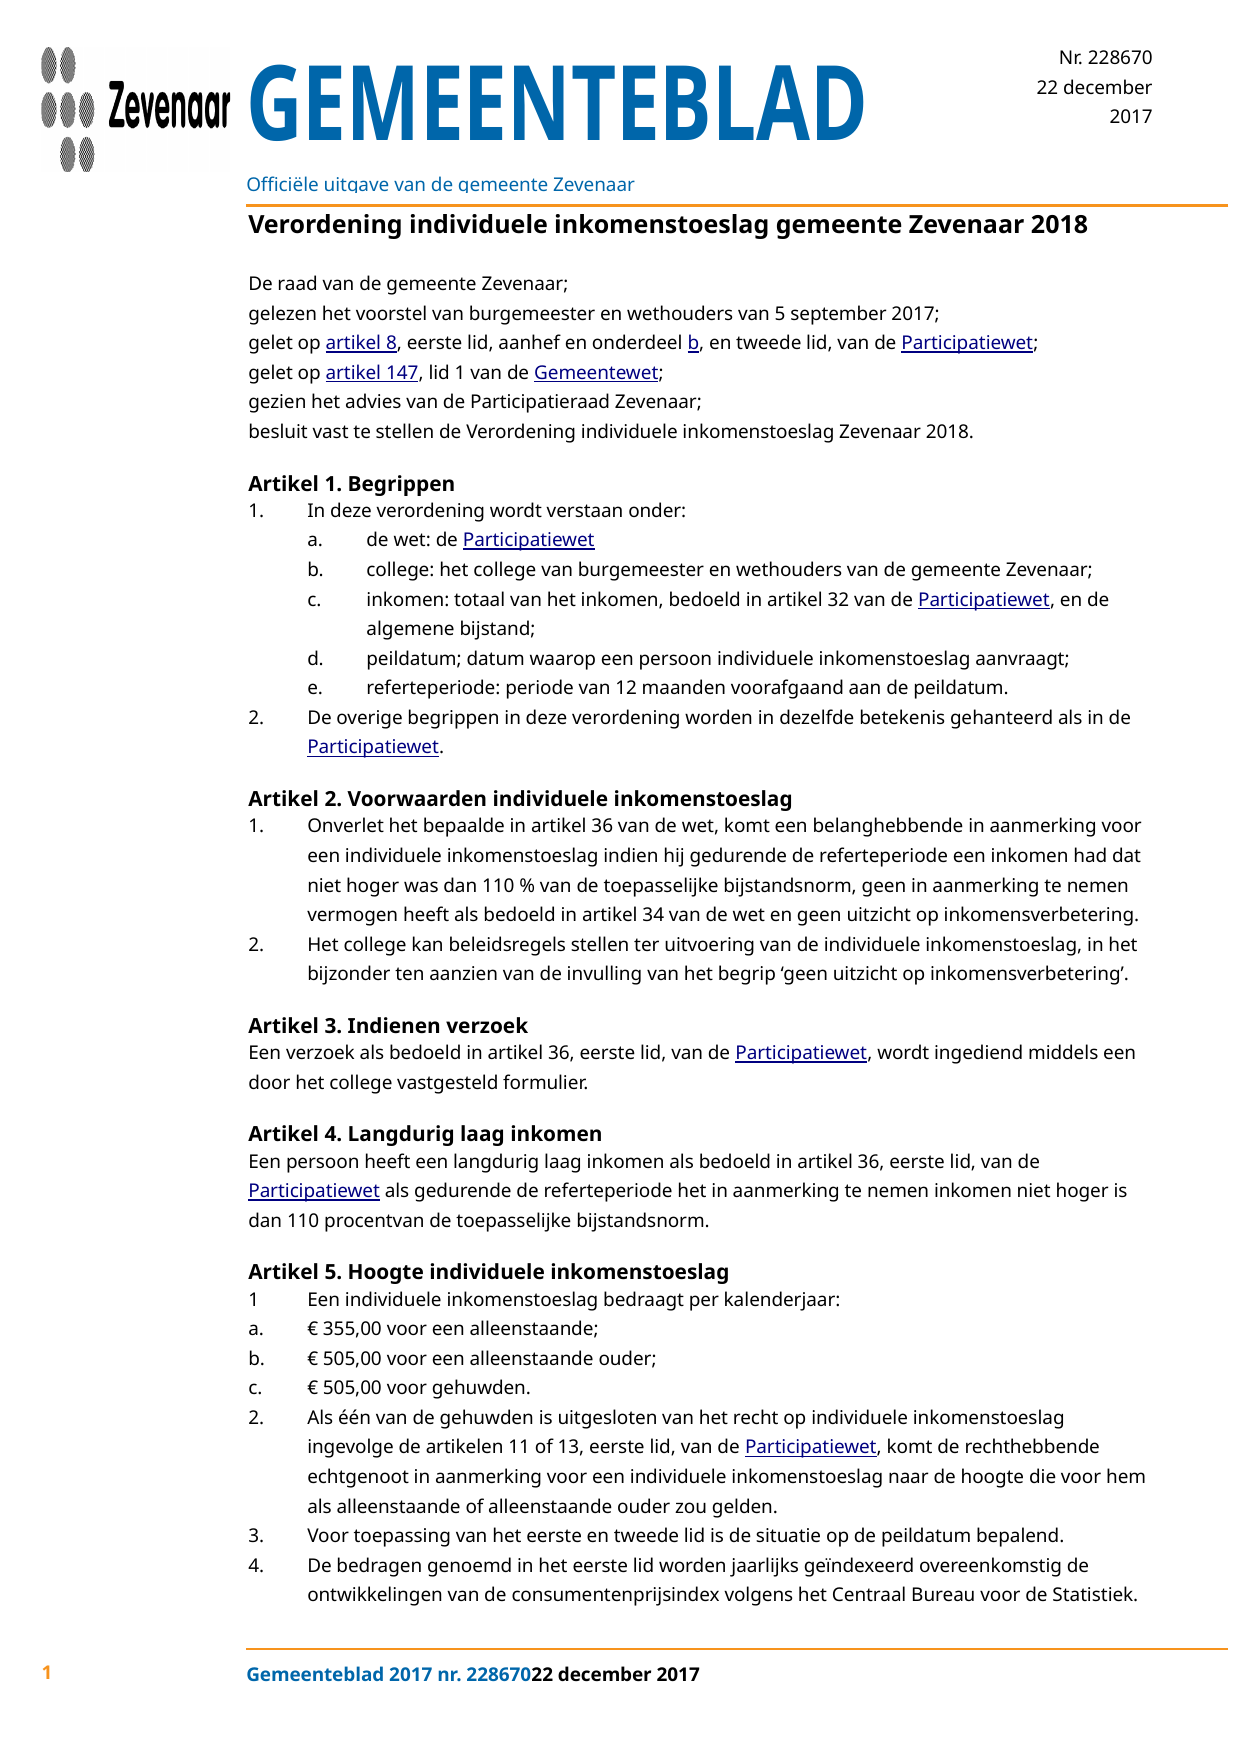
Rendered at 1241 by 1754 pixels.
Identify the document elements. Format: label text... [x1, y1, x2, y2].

text Een persoon heeft een langdurig laag inkomen als bedoeld in artikel 36, eerste lid, van de Participatiewet als gedurende de referteperiode het in aanmerking te nemen inkomen niet hoger is dan 110 procentvan de toepasselijke bijstandsnorm. [248, 1148, 1152, 1233]
text Een verzoek als bedoeld in artikel 36, eerste lid, van de Participatiewet, wordt ingediend middels een door het college vastgesteld formulier. [248, 1039, 1152, 1095]
list Een individuele inkomenstoeslag bedraagt per kalenderjaar: [248, 1286, 1152, 1312]
text Artikel 4. Langdurig laag inkomen [248, 1119, 1152, 1148]
list de wet: de Participatiewet [307, 527, 1152, 552]
text gezien het advies van de Participatieraad Zevenaar; [248, 389, 1152, 414]
text Verordening individuele inkomenstoeslag gemeente Zevenaar 2018 [248, 207, 1152, 241]
text gelet op artikel 147, lid 1 van de Gemeentewet; [248, 359, 1152, 385]
list De overige begrippen in deze verordening worden in dezelfde betekenis gehanteerd als in de Participatiewet. [248, 704, 1152, 759]
list peildatum; datum waarop een persoon individuele inkomenstoeslag aanvraagt; [307, 645, 1152, 671]
list In deze verordening wordt verstaan onder: [248, 497, 1152, 523]
list Als één van de gehuwden is uitgesloten van het recht op individuele inkomenstoeslag ingevolge de artikelen 11 of 13, eerste lid, van de Participatiewet, komt de rechthebbende echtgenoot in aanmerking voor een individuele inkomenstoeslag naar de hoogte die voor hem als alleenstaande of alleenstaande ouder zou gelden. [248, 1404, 1152, 1519]
list Onverlet het bepaalde in artikel 36 van de wet, komt een belanghebbende in aanmerking voor een individuele inkomenstoeslag indien hij gedurende de referteperiode een inkomen had dat niet hoger was dan 110 % van de toepasselijke bijstandsnorm, geen in aanmerking te nemen vermogen heeft als bedoeld in artikel 34 van de wet en geen uitzicht op inkomensverbetering. [248, 813, 1152, 927]
list referteperiode: periode van 12 maanden voorafgaand aan de peildatum. [307, 674, 1152, 700]
text gelezen het voorstel van burgemeester en wethouders van 5 september 2017; [248, 300, 1152, 326]
text gelet op artikel 8, eerste lid, aanhef en onderdeel b, en tweede lid, van de Participatiewet; [248, 329, 1152, 355]
list Voor toepassing van het eerste en tweede lid is de situatie op de peildatum bepalend. [248, 1522, 1152, 1548]
list college: het college van burgemeester en wethouders van de gemeente Zevenaar; [307, 556, 1152, 582]
text besluit vast te stellen de Verordening individuele inkomenstoeslag Zevenaar 2018. [248, 418, 1152, 444]
list Het college kan beleidsregels stellen ter uitvoering van de individuele inkomenstoeslag, in het bijzonder ten aanzien van de invulling van het begrip ‘geen uitzicht op inkomensverbetering’. [248, 931, 1152, 986]
list € 355,00 voor een alleenstaande; [248, 1315, 1152, 1341]
list De bedragen genoemd in het eerste lid worden jaarlijks geïndexeerd overeenkomstig de ontwikkelingen van de consumentenprijsindex volgens het Centraal Bureau voor de Statistiek. [248, 1552, 1152, 1607]
text Artikel 2. Voorwaarden individuele inkomenstoeslag [248, 784, 1152, 813]
text Artikel 3. Indienen verzoek [248, 1011, 1152, 1039]
list inkomen: totaal van het inkomen, bedoeld in artikel 32 van de Participatiewet, en de algemene bijstand; [307, 586, 1152, 641]
picture [41, 47, 231, 172]
list € 505,00 voor een alleenstaande ouder; [248, 1345, 1152, 1371]
text Artikel 1. Begrippen [248, 469, 1152, 497]
text Artikel 5. Hoogte individuele inkomenstoeslag [248, 1257, 1152, 1286]
list € 505,00 voor gehuwden. [248, 1374, 1152, 1400]
text De raad van de gemeente Zevenaar; [248, 270, 1152, 296]
